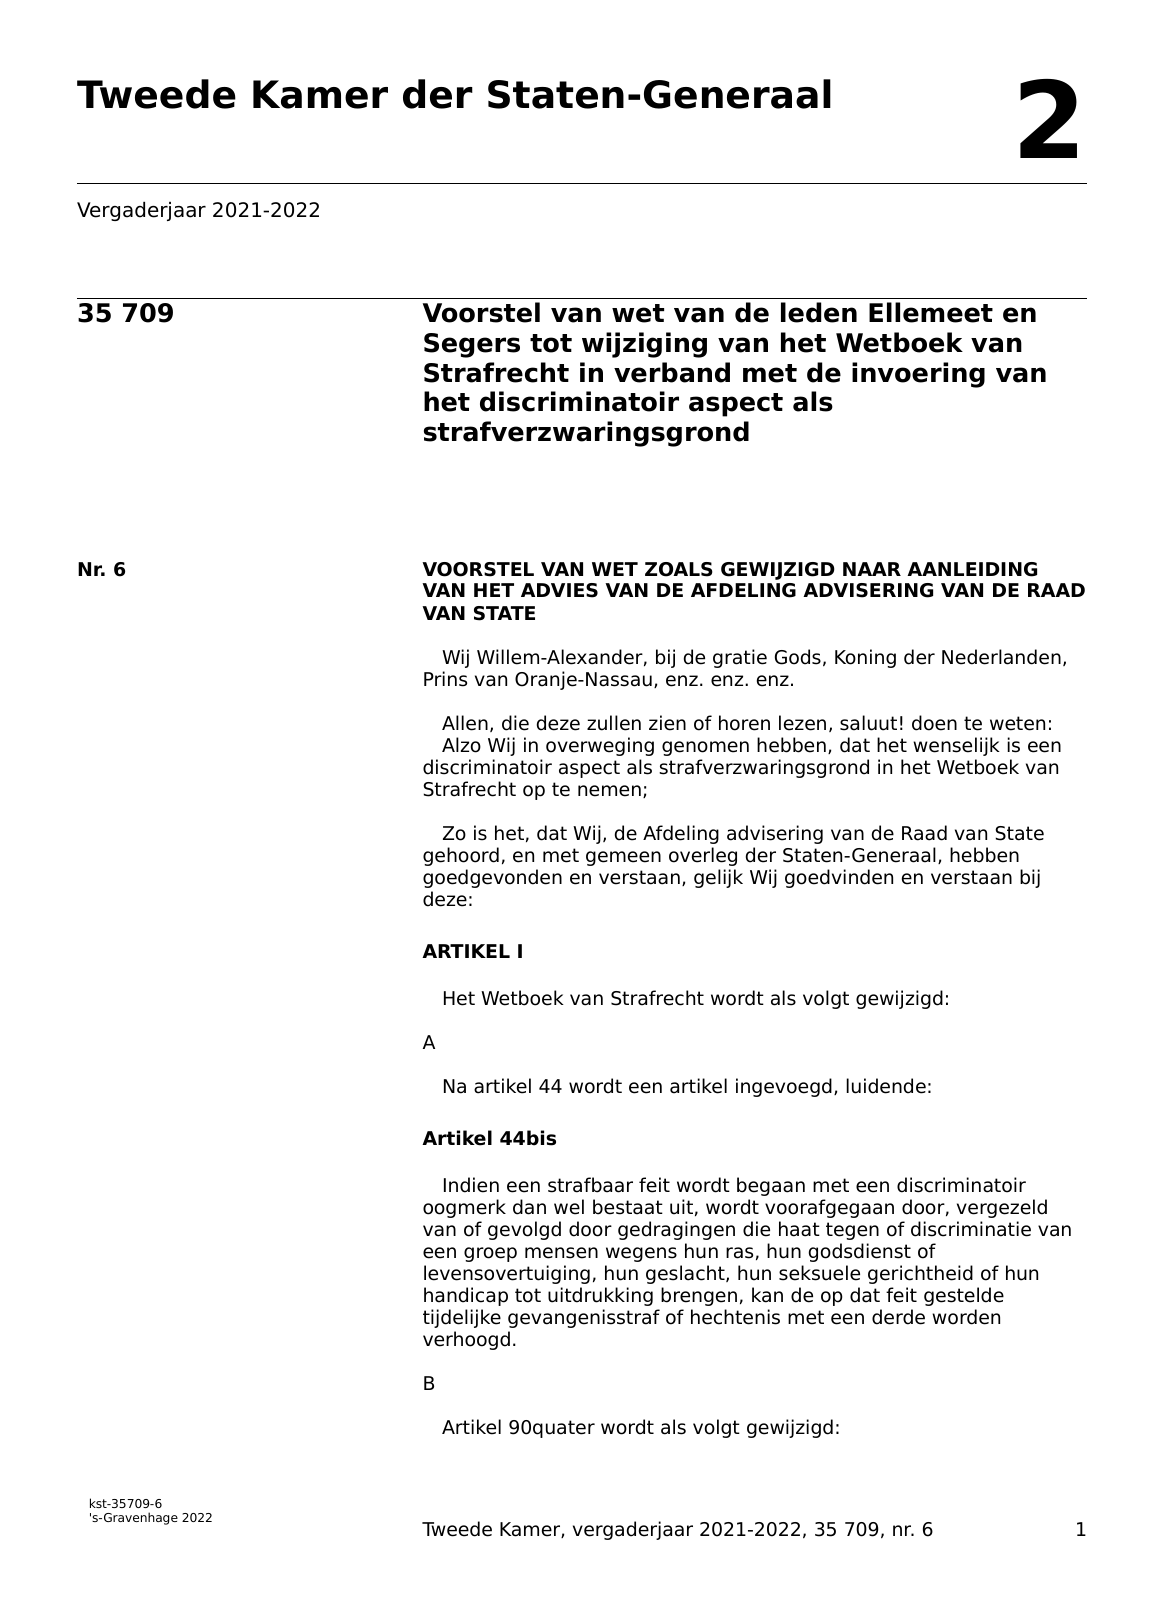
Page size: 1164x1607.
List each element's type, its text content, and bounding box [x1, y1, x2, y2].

text B [422, 1373, 1087, 1395]
table_cell Vergaderjaar 2021-2022 [77, 184, 1087, 298]
text 's-Gravenhage 2022 [88, 1511, 323, 1525]
text Indien een strafbaar feit wordt begaan met een discriminatoir oogmerk dan wel bestaat uit, wordt voorafgegaan door, vergezeld van of gevolgd door gedragingen die haat tegen of discriminatie van een groep mensen wegens hun ras, hun godsdienst of levensovertuiging, hun geslacht, hun seksuele gerichtheid of hun handicap tot uitdrukking brengen, kan de op dat feit gestelde tijdelijke gevangenisstraf of hechtenis met een derde worden verhoogd. [422, 1175, 1087, 1351]
text A [422, 1032, 1087, 1054]
subtitle 35 709 Voorstel van wet van de leden Ellemeet en Segers tot wijziging van het Wetboek van Strafrecht in verband met de invoering van het discriminatoir aspect als strafverzwaringsgrond [77, 299, 1087, 447]
text kst-35709-6 [88, 1497, 323, 1511]
text Alzo Wij in overweging genomen hebben, dat het wenselijk is een discriminatoir aspect als strafverzwaringsgrond in het Wetboek van Strafrecht op te nemen; [422, 735, 1087, 801]
table_header Tweede Kamer der Staten-Generaal [77, 59, 886, 183]
subtitle ARTIKEL I [422, 941, 1087, 963]
table_header 2 [886, 59, 1087, 183]
text Allen, die deze zullen zien of horen lezen, saluut! doen te weten: [422, 713, 1087, 735]
subtitle Nr. 6 VOORSTEL VAN WET ZOALS GEWIJZIGD NAAR AANLEIDING VAN HET ADVIES VAN DE AFDELING ADVISERING VAN DE RAAD VAN STATE [77, 558, 1087, 624]
text Het Wetboek van Strafrecht wordt als volgt gewijzigd: [422, 988, 1087, 1010]
text Wij Willem-Alexander, bij de gratie Gods, Koning der Nederlanden, Prins van Oranje-Nassau, enz. enz. enz. [422, 647, 1087, 691]
subtitle Artikel 44bis [422, 1128, 1087, 1150]
text Artikel 90quater wordt als volgt gewijzigd: [422, 1417, 1087, 1439]
text Zo is het, dat Wij, de Afdeling advisering van de Raad van State gehoord, en met gemeen overleg der Staten-Generaal, hebben goedgevonden en verstaan, gelijk Wij goedvinden en verstaan bij deze: [422, 823, 1087, 911]
text Na artikel 44 wordt een artikel ingevoegd, luidende: [422, 1076, 1087, 1098]
